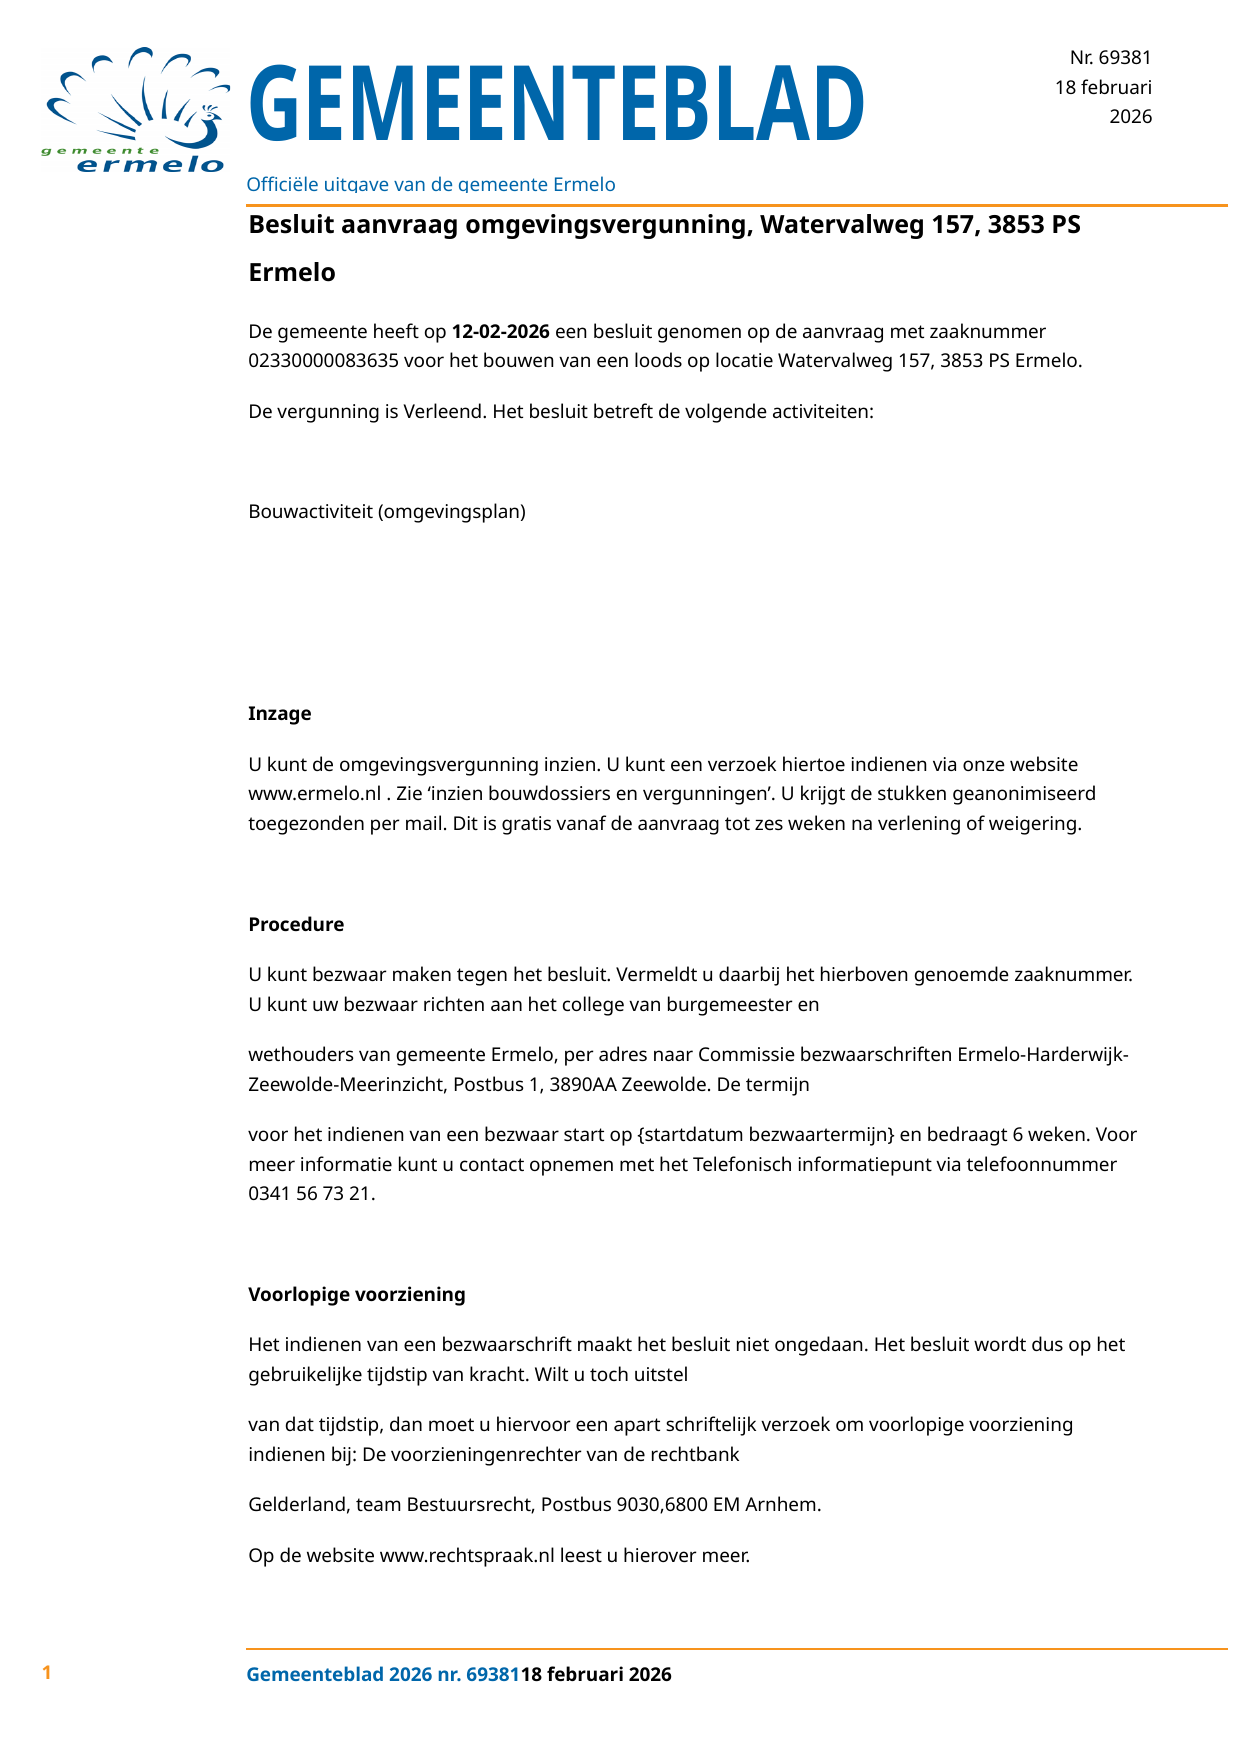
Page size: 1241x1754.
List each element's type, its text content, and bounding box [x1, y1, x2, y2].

text Voorlopige voorziening [248, 1281, 1152, 1307]
text De gemeente heeft op 12-02-2026 een besluit genomen op de aanvraag met zaaknummer 02330000083635 voor het bouwen van een loods op locatie Watervalweg 157, 3853 PS Ermelo. [248, 318, 1152, 373]
text Op de website www.rechtspraak.nl leest u hierover meer. [248, 1542, 1152, 1568]
text U kunt de omgevingsvergunning inzien. U kunt een verzoek hiertoe indienen via onze website www.ermelo.nl . Zie ‘inzien bouwdossiers en vergunningen’. U krijgt de stukken geanonimiseerd toegezonden per mail. Dit is gratis vanaf de aanvraag tot zes weken na verlening of weigering. [248, 751, 1152, 836]
text Besluit aanvraag omgevingsvergunning, Watervalweg 157, 3853 PS Ermelo [248, 207, 1152, 288]
text Procedure [248, 911, 1152, 937]
picture [41, 47, 231, 172]
text Het indienen van een bezwaarschrift maakt het besluit niet ongedaan. Het besluit wordt dus op het gebruikelijke tijdstip van kracht. Wilt u toch uitstel [248, 1332, 1152, 1387]
text Gelderland, team Bestuursrecht, Postbus 9030,6800 EM Arnhem. [248, 1492, 1152, 1517]
text van dat tijdstip, dan moet u hiervoor een apart schriftelijk verzoek om voorlopige voorziening indienen bij: De voorzieningenrechter van de rechtbank [248, 1412, 1152, 1467]
text Inzage [248, 700, 1152, 726]
text wethouders van gemeente Ermelo, per adres naar Commissie bezwaarschriften Ermelo-Harderwijk-Zeewolde-Meerinzicht, Postbus 1, 3890AA Zeewolde. De termijn [248, 1041, 1152, 1097]
text Bouwactiviteit (omgevingsplan) [248, 499, 1152, 524]
text U kunt bezwaar maken tegen het besluit. Vermeldt u daarbij het hierboven genoemde zaaknummer. U kunt uw bezwaar richten aan het college van burgemeester en [248, 961, 1152, 1017]
text De vergunning is Verleend. Het besluit betreft de volgende activiteiten: [248, 398, 1152, 424]
text voor het indienen van een bezwaar start op {startdatum bezwaartermijn} en bedraagt 6 weken. Voor meer informatie kunt u contact opnemen met het Telefonisch informatiepunt via telefoonnummer 0341 56 73 21. [248, 1121, 1152, 1206]
